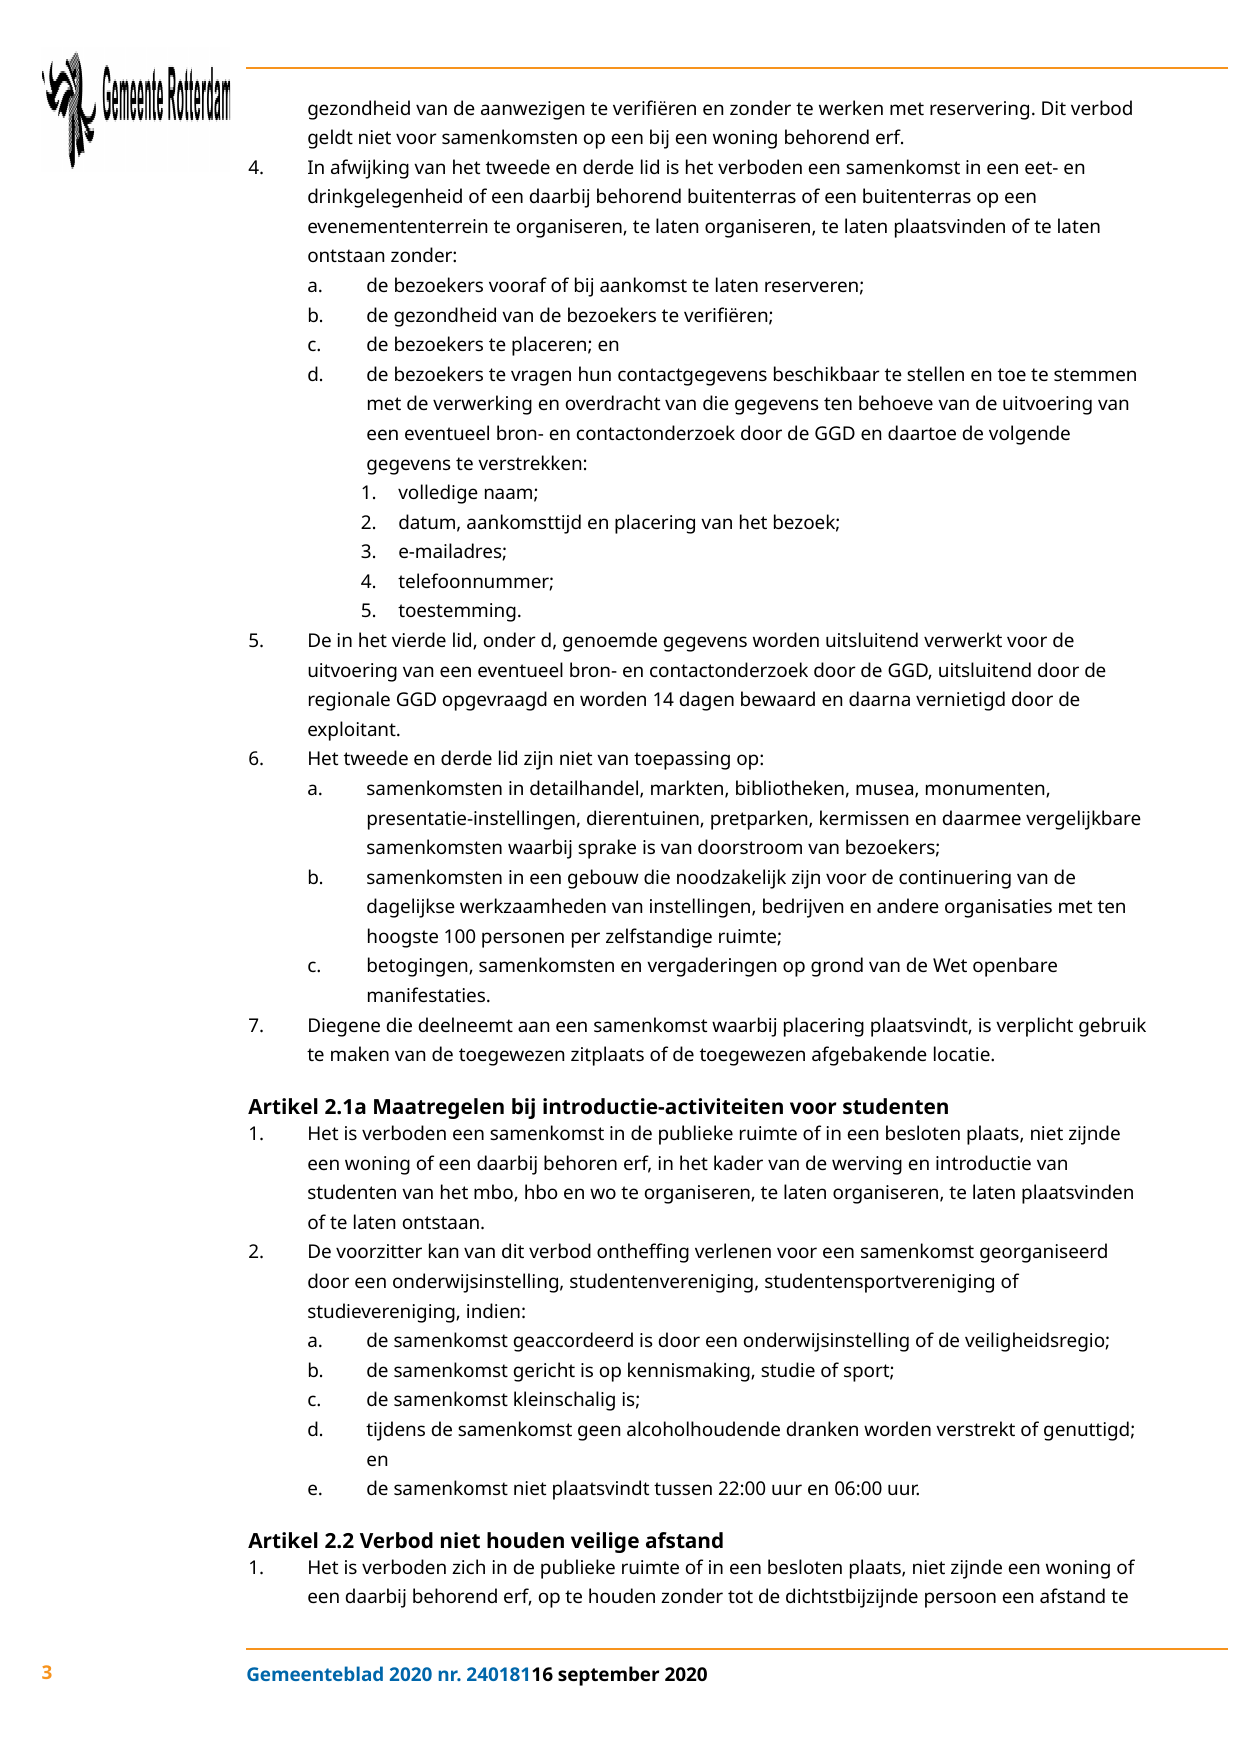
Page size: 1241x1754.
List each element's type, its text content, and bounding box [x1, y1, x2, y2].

list volledige naam; [361, 479, 1152, 505]
list tijdens de samenkomst geen alcoholhoudende dranken worden verstrekt of genuttigd; en [307, 1416, 1152, 1471]
list telefoonnummer; [361, 568, 1152, 594]
list toestemming. [361, 598, 1152, 623]
list de samenkomst kleinschalig is; [307, 1387, 1152, 1412]
list De in het vierde lid, onder d, genoemde gegevens worden uitsluitend verwerkt voor de uitvoering van een eventueel bron- en contactonderzoek door de GGD, uitsluitend door de regionale GGD opgevraagd en worden 14 dagen bewaard en daarna vernietigd door de exploitant. [248, 627, 1152, 742]
list Het is verboden zich in de publieke ruimte of in een besloten plaats, niet zijnde een woning of een daarbij behorend erf, op te houden zonder tot de dichtstbijzijnde persoon een afstand te [248, 1554, 1152, 1609]
list de samenkomst gericht is op kennismaking, studie of sport; [307, 1357, 1152, 1383]
list de gezondheid van de bezoekers te verifiëren; [307, 302, 1152, 328]
list samenkomsten in detailhandel, markten, bibliotheken, musea, monumenten, presentatie-instellingen, dierentuinen, pretparken, kermissen en daarmee vergelijkbare samenkomsten waarbij sprake is van doorstroom van bezoekers; [307, 775, 1152, 860]
list samenkomsten in een gebouw die noodzakelijk zijn voor de continuering van de dagelijkse werkzaamheden van instellingen, bedrijven en andere organisaties met ten hoogste 100 personen per zelfstandige ruimte; [307, 864, 1152, 949]
list Het is verboden een samenkomst in de publieke ruimte of in een besloten plaats, niet zijnde een woning of een daarbij behoren erf, in het kader van de werving en introductie van studenten van het mbo, hbo en wo te organiseren, te laten organiseren, te laten plaatsvinden of te laten ontstaan. [248, 1120, 1152, 1235]
list gezondheid van de aanwezigen te verifiëren en zonder te werken met reservering. Dit verbod geldt niet voor samenkomsten op een bij een woning behorend erf. [248, 95, 1152, 150]
list De voorzitter kan van dit verbod ontheffing verlenen voor een samenkomst georganiseerd door een onderwijsinstelling, studentenvereniging, studentensportvereniging of studievereniging, indien: [248, 1239, 1152, 1323]
list Diegene die deelneemt aan een samenkomst waarbij placering plaatsvindt, is verplicht gebruik te maken van de toegewezen zitplaats of de toegewezen afgebakende locatie. [248, 1012, 1152, 1067]
list de samenkomst geaccordeerd is door een onderwijsinstelling of de veiligheidsregio; [307, 1327, 1152, 1353]
list e-mailadres; [361, 538, 1152, 564]
list betogingen, samenkomsten en vergaderingen op grond van de Wet openbare manifestaties. [307, 953, 1152, 1008]
list In afwijking van het tweede en derde lid is het verboden een samenkomst in een eet- en drinkgelegenheid of een daarbij behorend buitenterras of een buitenterras op een evenemententerrein te organiseren, te laten organiseren, te laten plaatsvinden of te laten ontstaan zonder: [248, 154, 1152, 268]
list de bezoekers te placeren; en [307, 331, 1152, 357]
list de samenkomst niet plaatsvindt tussen 22:00 uur en 06:00 uur. [307, 1475, 1152, 1501]
text Artikel 2.1a Maatregelen bij introductie-activiteiten voor studenten [248, 1092, 1152, 1120]
picture [41, 47, 231, 172]
list de bezoekers vooraf of bij aankomst te laten reserveren; [307, 272, 1152, 298]
list de bezoekers te vragen hun contactgegevens beschikbaar te stellen en toe te stemmen met de verwerking en overdracht van die gegevens ten behoeve van de uitvoering van een eventueel bron- en contactonderzoek door de GGD en daartoe de volgende gegevens te verstrekken: [307, 361, 1152, 476]
text Artikel 2.2 Verbod niet houden veilige afstand [248, 1526, 1152, 1554]
list datum, aankomsttijd en placering van het bezoek; [361, 509, 1152, 535]
list Het tweede en derde lid zijn niet van toepassing op: [248, 746, 1152, 771]
